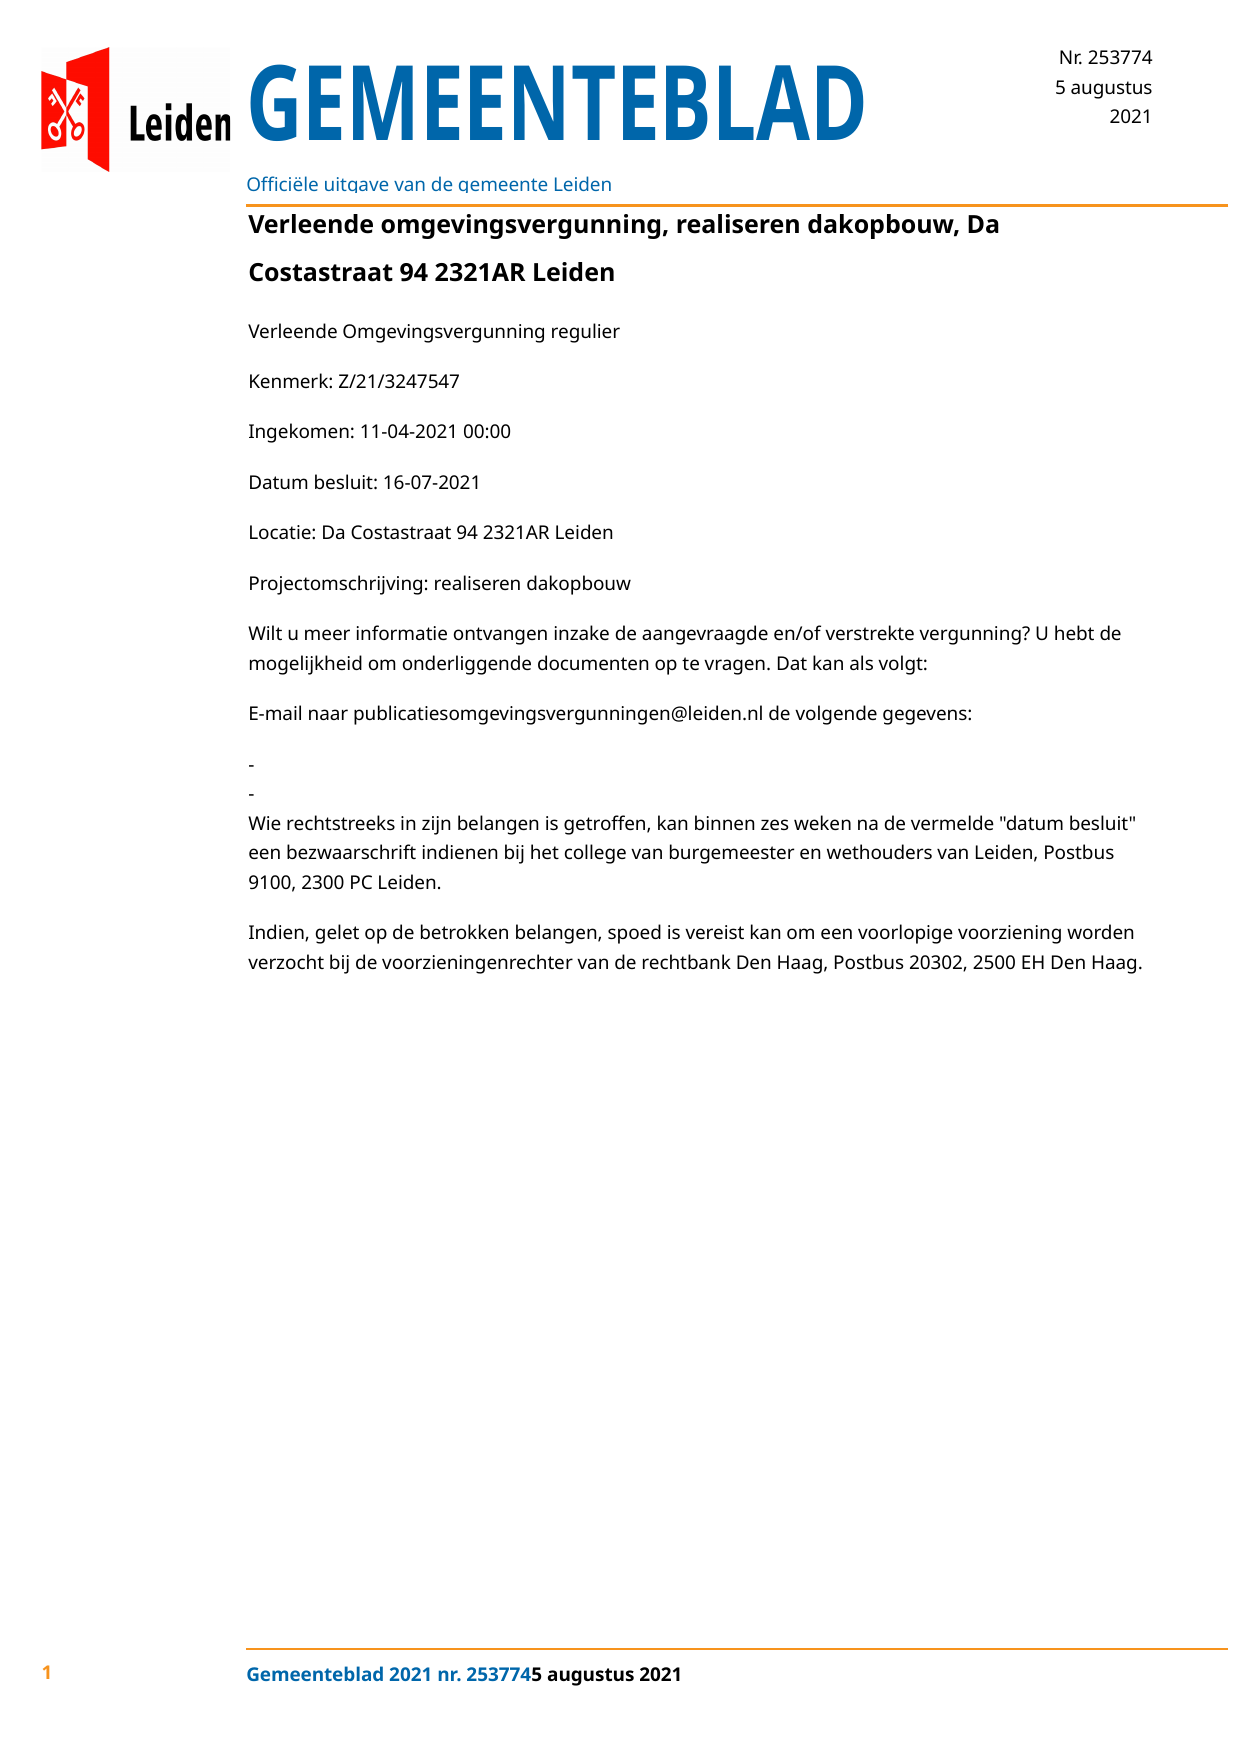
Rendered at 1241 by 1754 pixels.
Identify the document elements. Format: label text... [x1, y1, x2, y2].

text Datum besluit: 16-07-2021 [248, 469, 1152, 495]
text Verleende omgevingsvergunning, realiseren dakopbouw, Da Costastraat 94 2321AR Leiden [248, 207, 1152, 288]
text Locatie: Da Costastraat 94 2321AR Leiden [248, 519, 1152, 545]
picture [41, 47, 231, 172]
text Verleende Omgevingsvergunning regulier [248, 318, 1152, 344]
text Projectomschrijving: realiseren dakopbouw [248, 570, 1152, 596]
text E-mail naar publicatiesomgevingsvergunningen@leiden.nl de volgende gegevens: [248, 700, 1152, 726]
text Indien, gelet op de betrokken belangen, spoed is vereist kan om een voorlopige voorziening worden verzocht bij de voorzieningenrechter van de rechtbank Den Haag, Postbus 20302, 2500 EH Den Haag. [248, 919, 1152, 975]
text Wie rechtstreeks in zijn belangen is getroffen, kan binnen zes weken na de vermelde "datum besluit" een bezwaarschrift indienen bij het college van burgemeester en wethouders van Leiden, Postbus 9100, 2300 PC Leiden. [248, 810, 1152, 895]
text Kenmerk: Z/21/3247547 [248, 368, 1152, 394]
text Wilt u meer informatie ontvangen inzake de aangevraagde en/of verstrekte vergunning? U hebt de mogelijkheid om onderliggende documenten op te vragen. Dat kan als volgt: [248, 620, 1152, 676]
text Ingekomen: 11-04-2021 00:00 [248, 419, 1152, 444]
